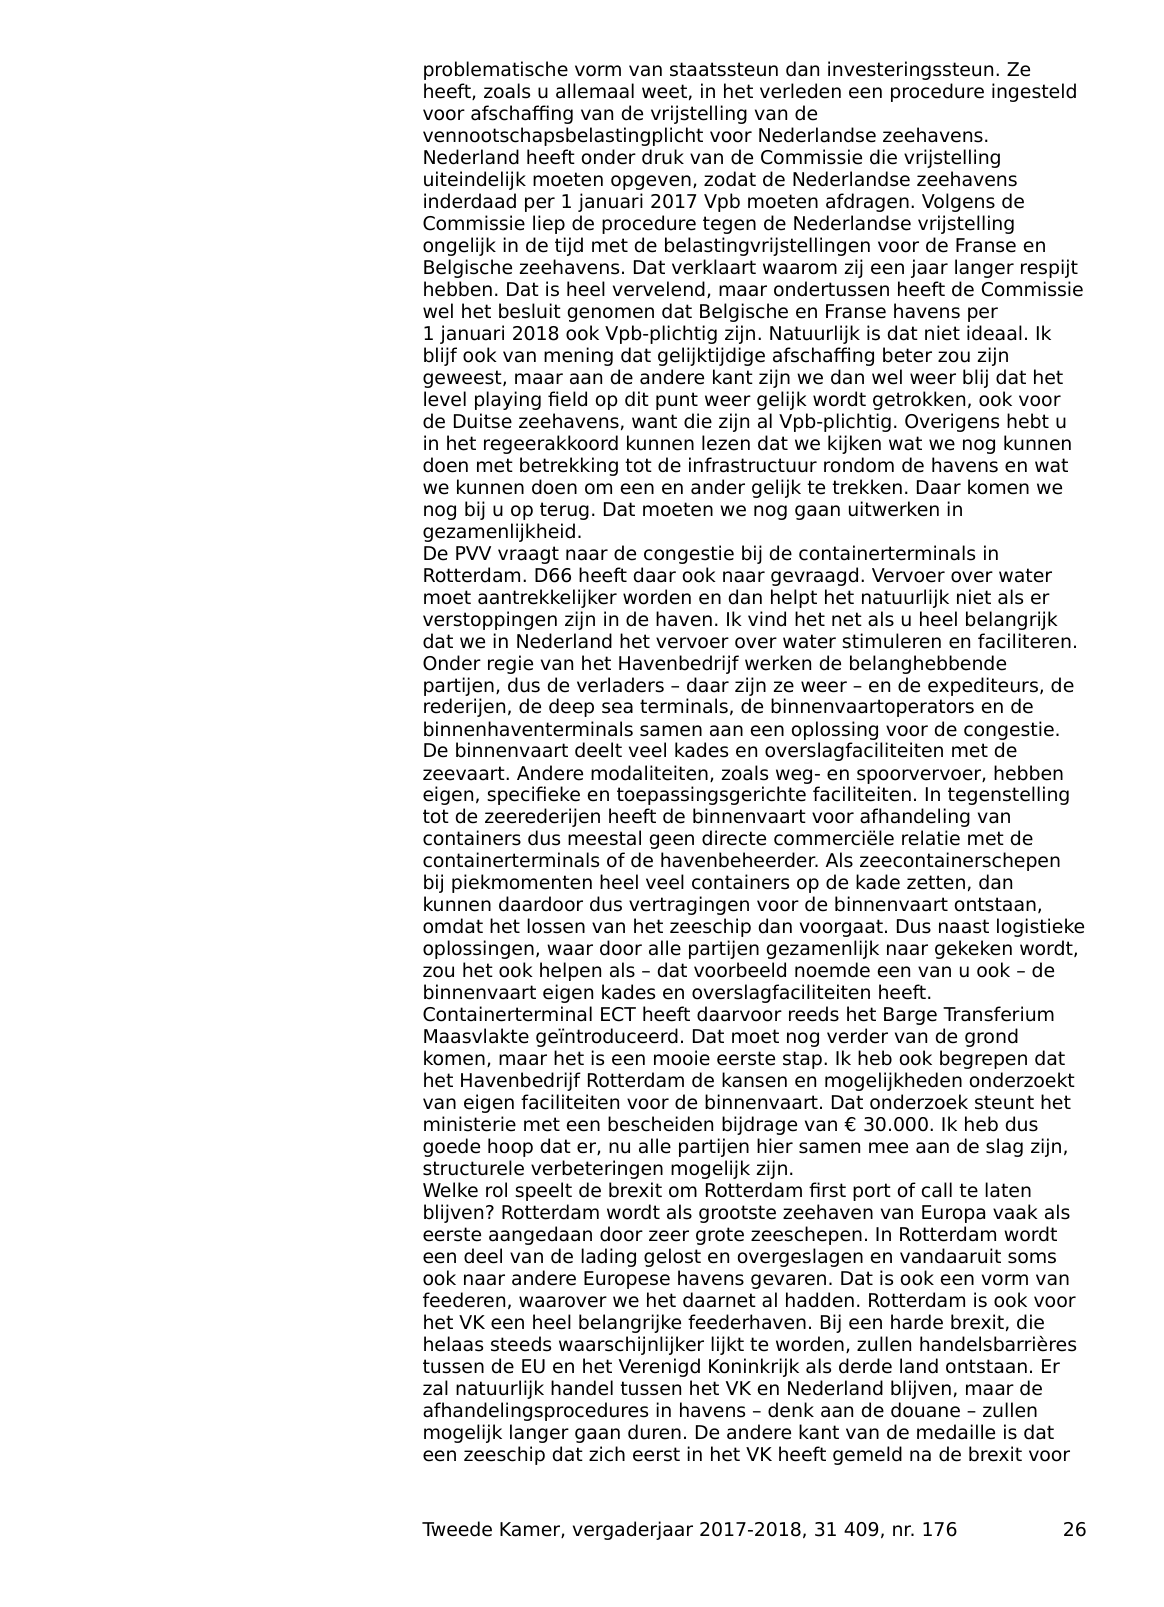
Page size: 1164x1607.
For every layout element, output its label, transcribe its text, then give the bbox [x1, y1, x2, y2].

text De PVV vraagt naar de congestie bij de containerterminals in Rotterdam. D66 heeft daar ook naar gevraagd. Vervoer over water moet aantrekkelijker worden en dan helpt het natuurlijk niet als er verstoppingen zijn in de haven. Ik vind het net als u heel belangrijk dat we in Nederland het vervoer over water stimuleren en faciliteren. Onder regie van het Havenbedrijf werken de belanghebbende partijen, dus de verladers – daar zijn ze weer – en de expediteurs, de rederijen, de deep sea terminals, de binnenvaartoperators en de binnenhaventerminals samen aan een oplossing voor de congestie. De binnenvaart deelt veel kades en overslagfaciliteiten met de zeevaart. Andere modaliteiten, zoals weg- en spoorvervoer, hebben eigen, specifieke en toepassingsgerichte faciliteiten. In tegenstelling tot de zeerederijen heeft de binnenvaart voor afhandeling van containers dus meestal geen directe commerciële relatie met de containerterminals of de havenbeheerder. Als zeecontainerschepen bij piekmomenten heel veel containers op de kade zetten, dan kunnen daardoor dus vertragingen voor de binnenvaart ontstaan, omdat het lossen van het zeeschip dan voorgaat. Dus naast logistieke oplossingen, waar door alle partijen gezamenlijk naar gekeken wordt, zou het ook helpen als – dat voorbeeld noemde een van u ook – de binnenvaart eigen kades en overslagfaciliteiten heeft. Containerterminal ECT heeft daarvoor reeds het Barge Transferium Maasvlakte geïntroduceerd. Dat moet nog verder van de grond komen, maar het is een mooie eerste stap. Ik heb ook begrepen dat het Havenbedrijf Rotterdam de kansen en mogelijkheden onderzoekt van eigen faciliteiten voor de binnenvaart. Dat onderzoek steunt het ministerie met een bescheiden bijdrage van € 30.000. Ik heb dus goede hoop dat er, nu alle partijen hier samen mee aan de slag zijn, structurele verbeteringen mogelijk zijn. [422, 543, 1087, 1180]
text Welke rol speelt de brexit om Rotterdam first port of call te laten blijven? Rotterdam wordt als grootste zeehaven van Europa vaak als eerste aangedaan door zeer grote zeeschepen. In Rotterdam wordt een deel van de lading gelost en overgeslagen en vandaaruit soms ook naar andere Europese havens gevaren. Dat is ook een vorm van feederen, waarover we het daarnet al hadden. Rotterdam is ook voor het VK een heel belangrijke feederhaven. Bij een harde brexit, die helaas steeds waarschijnlijker lijkt te worden, zullen handelsbarrières tussen de EU en het Verenigd Koninkrijk als derde land ontstaan. Er zal natuurlijk handel tussen het VK en Nederland blijven, maar de afhandelingsprocedures in havens – denk aan de douane – zullen mogelijk langer gaan duren. De andere kant van de medaille is dat een zeeschip dat zich eerst in het VK heeft gemeld na de brexit voor [422, 1180, 1087, 1466]
text problematische vorm van staatssteun dan investeringssteun. Ze heeft, zoals u allemaal weet, in het verleden een procedure ingesteld voor afschaffing van de vrijstelling van de vennootschapsbelastingplicht voor Nederlandse zeehavens. Nederland heeft onder druk van de Commissie die vrijstelling uiteindelijk moeten opgeven, zodat de Nederlandse zeehavens inderdaad per 1 januari 2017 Vpb moeten afdragen. Volgens de Commissie liep de procedure tegen de Nederlandse vrijstelling ongelijk in de tijd met de belastingvrijstellingen voor de Franse en Belgische zeehavens. Dat verklaart waarom zij een jaar langer respijt hebben. Dat is heel vervelend, maar ondertussen heeft de Commissie wel het besluit genomen dat Belgische en Franse havens per 1 januari 2018 ook Vpb-plichtig zijn. Natuurlijk is dat niet ideaal. Ik blijf ook van mening dat gelijktijdige afschaffing beter zou zijn geweest, maar aan de andere kant zijn we dan wel weer blij dat het level playing field op dit punt weer gelijk wordt getrokken, ook voor de Duitse zeehavens, want die zijn al Vpb-plichtig. Overigens hebt u in het regeerakkoord kunnen lezen dat we kijken wat we nog kunnen doen met betrekking tot de infrastructuur rondom de havens en wat we kunnen doen om een en ander gelijk te trekken. Daar komen we nog bij u op terug. Dat moeten we nog gaan uitwerken in gezamenlijkheid. [422, 59, 1087, 543]
